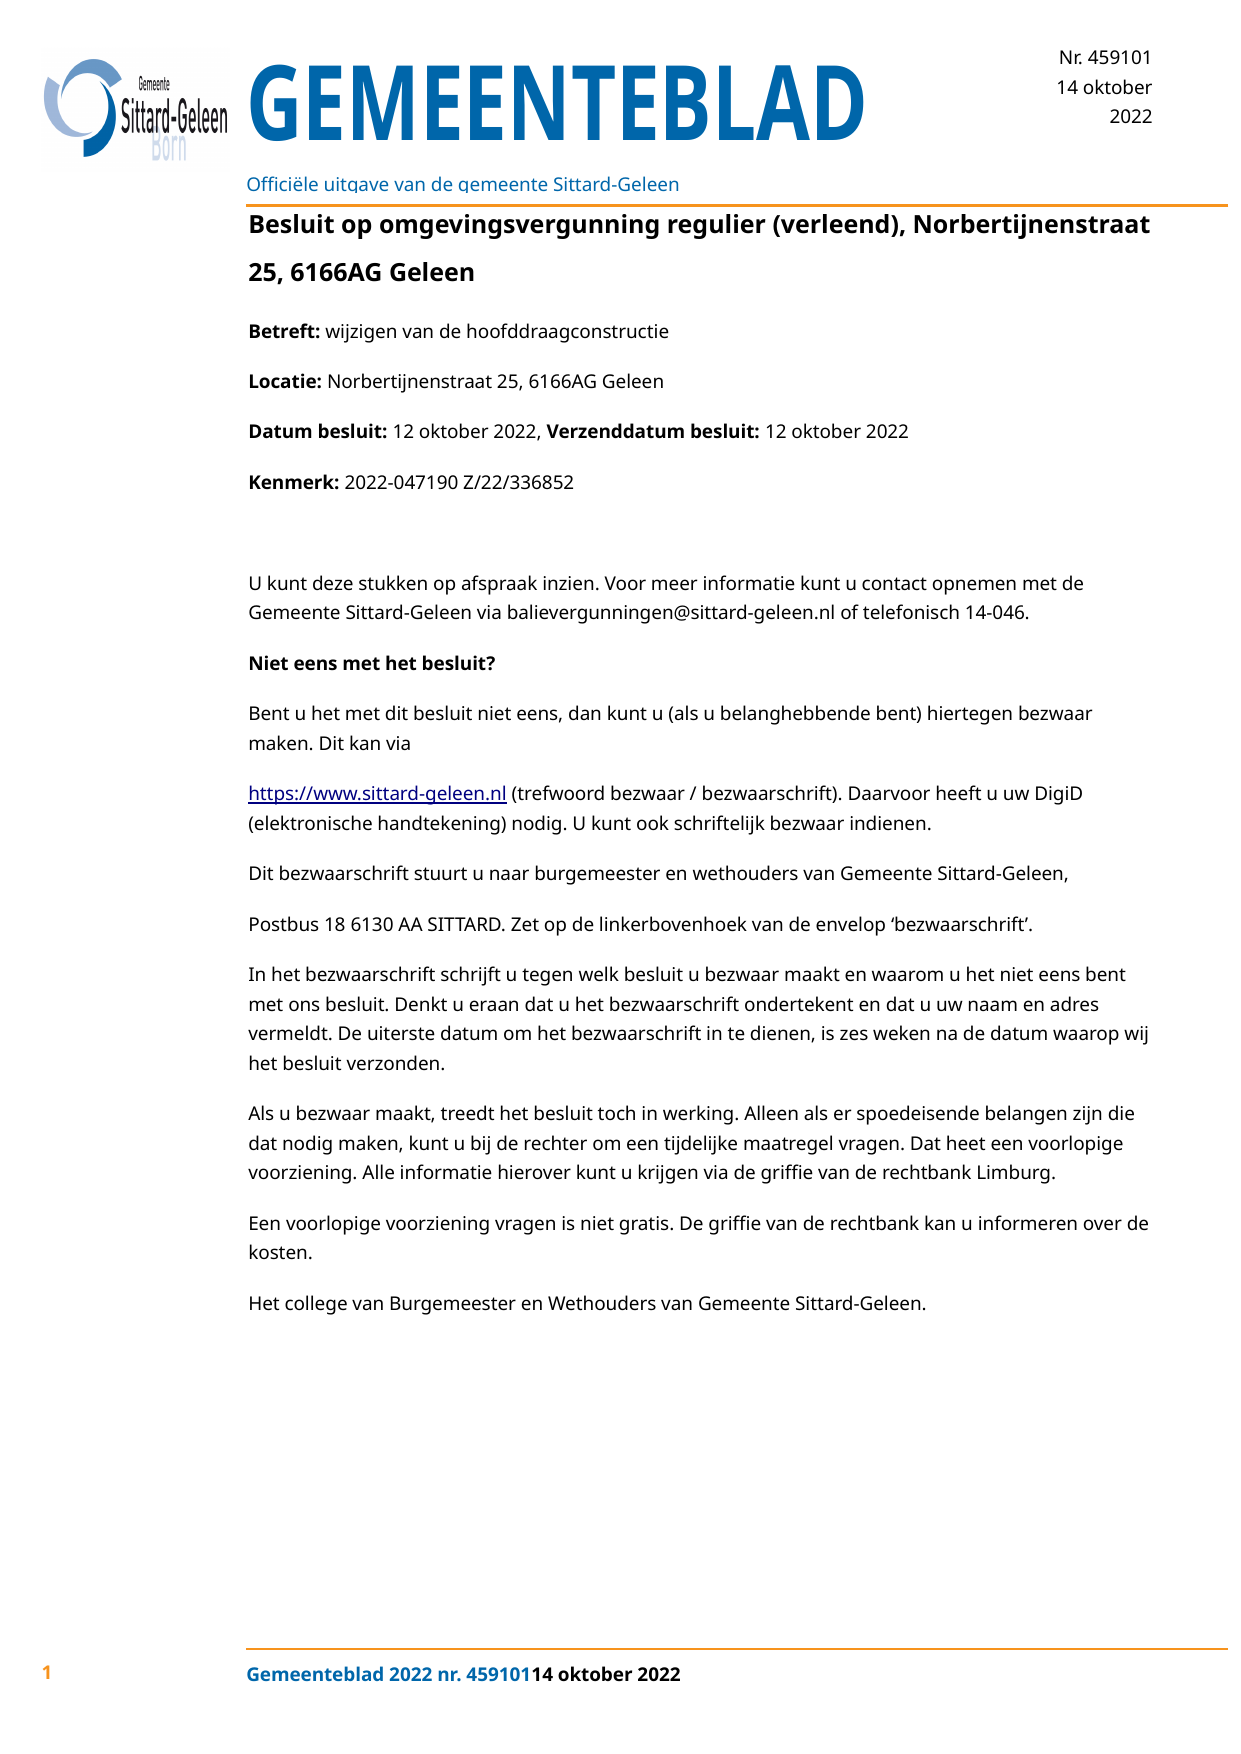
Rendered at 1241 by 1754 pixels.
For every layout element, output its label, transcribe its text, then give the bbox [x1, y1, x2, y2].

text Besluit op omgevingsvergunning regulier (verleend), Norbertijnenstraat 25, 6166AG Geleen [248, 207, 1152, 288]
text https://www.sittard-geleen.nl (trefwoord bezwaar / bezwaarschrift). Daarvoor heeft u uw DigiD (elektronische handtekening) nodig. U kunt ook schriftelijk bezwaar indienen. [248, 780, 1152, 836]
text Een voorlopige voorziening vragen is niet gratis. De griffie van de rechtbank kan u informeren over de kosten. [248, 1210, 1152, 1265]
text Dit bezwaarschrift stuurt u naar burgemeester en wethouders van Gemeente Sittard-Geleen, [248, 860, 1152, 886]
text Locatie: Norbertijnenstraat 25, 6166AG Geleen [248, 368, 1152, 394]
text In het bezwaarschrift schrijft u tegen welk besluit u bezwaar maakt en waarom u het niet eens bent met ons besluit. Denkt u eraan dat u het bezwaarschrift ondertekent en dat u uw naam en adres vermeldt. De uiterste datum om het bezwaarschrift in te dienen, is zes weken na de datum waarop wij het besluit verzonden. [248, 961, 1152, 1076]
text Niet eens met het besluit? [248, 650, 1152, 676]
text Het college van Burgemeester en Wethouders van Gemeente Sittard-Geleen. [248, 1290, 1152, 1316]
text Postbus 18 6130 AA SITTARD. Zet op de linkerbovenhoek van de envelop ‘bezwaarschrift’. [248, 911, 1152, 937]
text Als u bezwaar maakt, treedt het besluit toch in werking. Alleen als er spoedeisende belangen zijn die dat nodig maken, kunt u bij de rechter om een tijdelijke maatregel vragen. Dat heet een voorlopige voorziening. Alle informatie hierover kunt u krijgen via de griffie van de rechtbank Limburg. [248, 1100, 1152, 1185]
text Datum besluit: 12 oktober 2022, Verzenddatum besluit: 12 oktober 2022 [248, 419, 1152, 444]
text Kenmerk: 2022-047190 Z/22/336852 [248, 469, 1152, 495]
text Bent u het met dit besluit niet eens, dan kunt u (als u belanghebbende bent) hiertegen bezwaar maken. Dit kan via [248, 700, 1152, 756]
text U kunt deze stukken op afspraak inzien. Voor meer informatie kunt u contact opnemen met de Gemeente Sittard-Geleen via balievergunningen@sittard-geleen.nl of telefonisch 14-046. [248, 570, 1152, 625]
picture [41, 47, 231, 172]
text Betreft: wijzigen van de hoofddraagconstructie [248, 318, 1152, 344]
